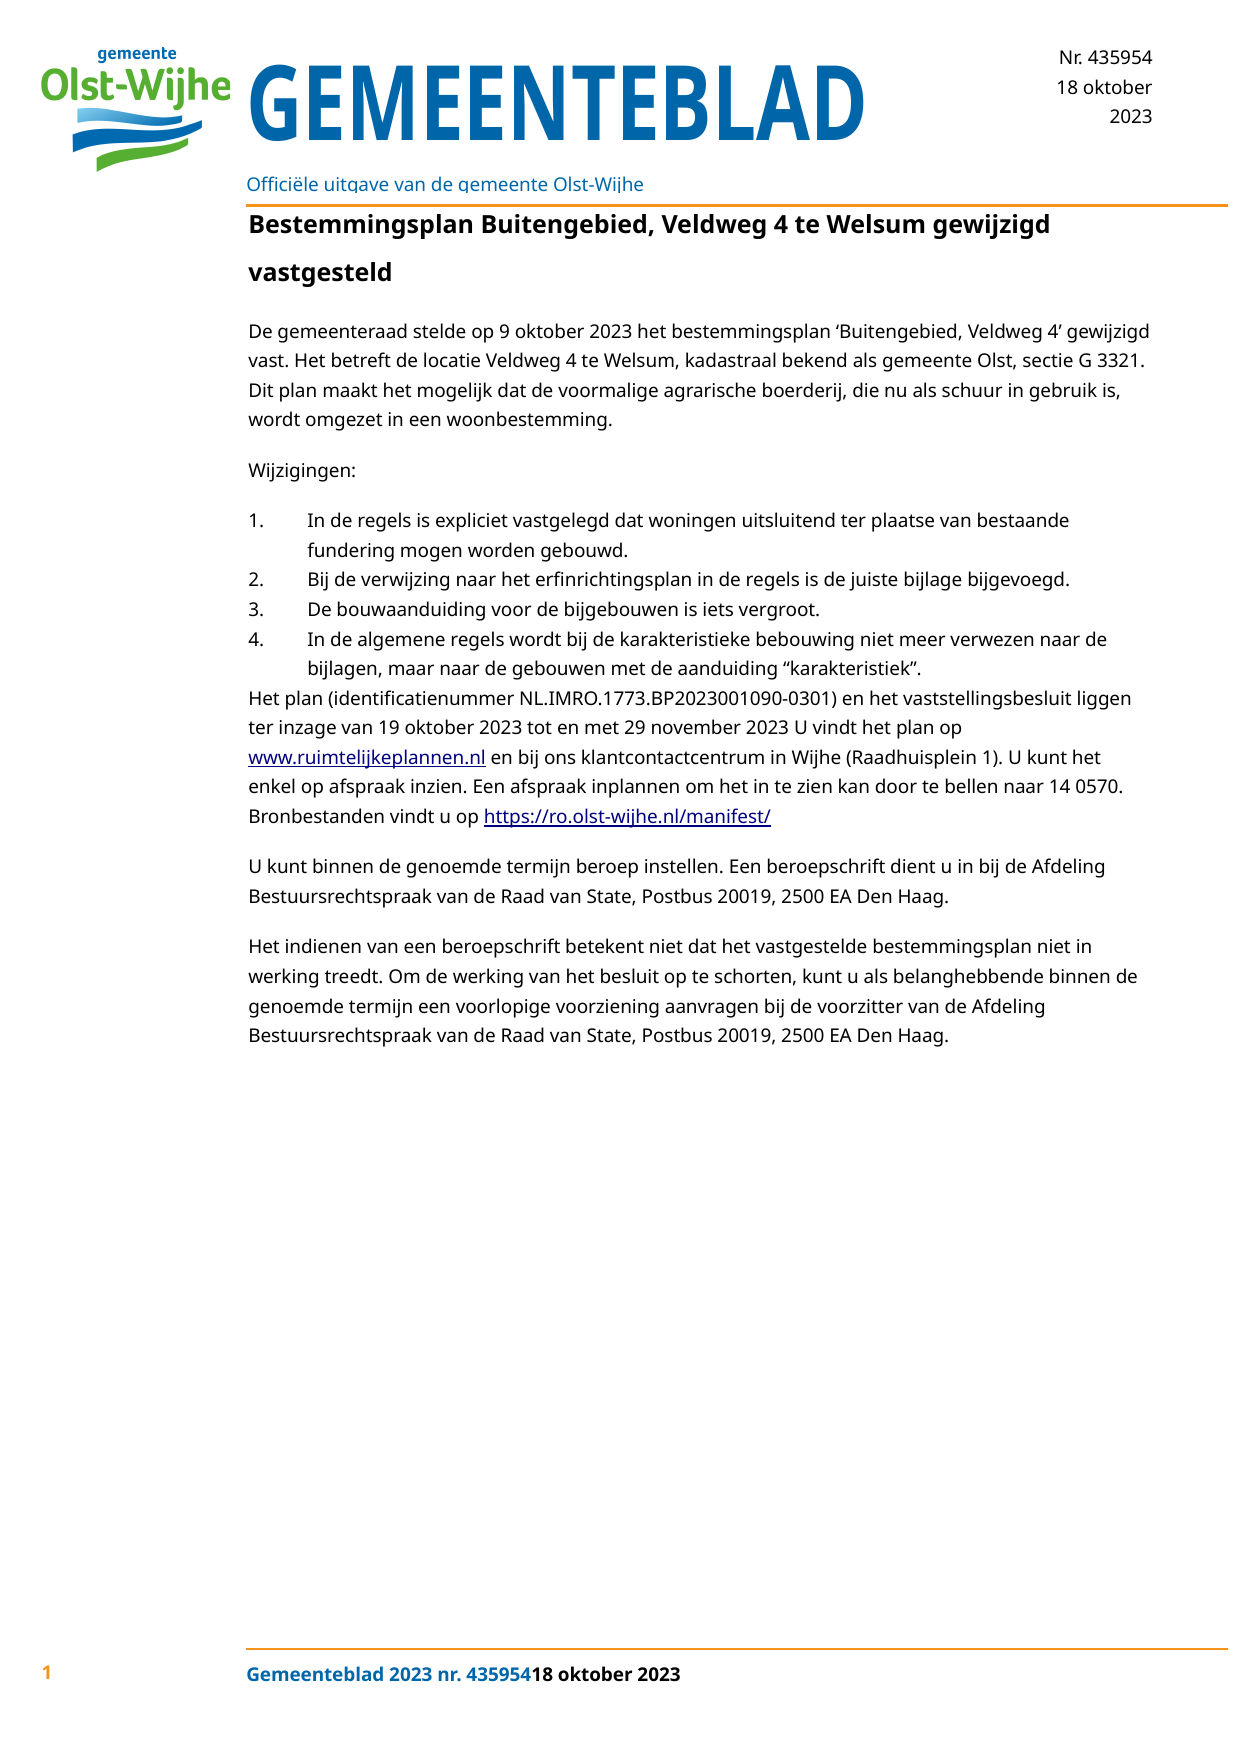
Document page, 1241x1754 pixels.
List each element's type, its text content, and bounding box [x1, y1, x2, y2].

text U kunt binnen de genoemde termijn beroep instellen. Een beroepschrift dient u in bij de Afdeling Bestuursrechtspraak van de Raad van State, Postbus 20019, 2500 EA Den Haag. [248, 854, 1152, 909]
text Het indienen van een beroepschrift betekent niet dat het vastgestelde bestemmingsplan niet in werking treedt. Om de werking van het besluit op te schorten, kunt u als belanghebbende binnen de genoemde termijn een voorlopige voorziening aanvragen bij de voorzitter van de Afdeling Bestuursrechtspraak van de Raad van State, Postbus 20019, 2500 EA Den Haag. [248, 934, 1152, 1048]
text Het plan (identificatienummer NL.IMRO.1773.BP2023001090-0301) en het vaststellingsbesluit liggen ter inzage van 19 oktober 2023 tot en met 29 november 2023 U vindt het plan op www.ruimtelijkeplannen.nl en bij ons klantcontactcentrum in Wijhe (Raadhuisplein 1). U kunt het enkel op afspraak inzien. Een afspraak inplannen om het in te zien kan door te bellen naar 14 0570. Bronbestanden vindt u op https://ro.olst-wijhe.nl/manifest/ [248, 685, 1152, 829]
text Bestemmingsplan Buitengebied, Veldweg 4 te Welsum gewijzigd vastgesteld [248, 207, 1152, 288]
picture [41, 47, 231, 172]
list In de regels is expliciet vastgelegd dat woningen uitsluitend ter plaatse van bestaande fundering mogen worden gebouwd. [248, 507, 1152, 563]
list In de algemene regels wordt bij de karakteristieke bebouwing niet meer verwezen naar de bijlagen, maar naar de gebouwen met de aanduiding “karakteristiek”. [248, 626, 1152, 681]
list Bij de verwijzing naar het erfinrichtingsplan in de regels is de juiste bijlage bijgevoegd. [248, 567, 1152, 592]
list De bouwaanduiding voor de bijgebouwen is iets vergroot. [248, 596, 1152, 622]
text Wijzigingen: [248, 457, 1152, 483]
text De gemeenteraad stelde op 9 oktober 2023 het bestemmingsplan ‘Buitengebied, Veldweg 4’ gewijzigd vast. Het betreft de locatie Veldweg 4 te Welsum, kadastraal bekend als gemeente Olst, sectie G 3321. Dit plan maakt het mogelijk dat de voormalige agrarische boerderij, die nu als schuur in gebruik is, wordt omgezet in een woonbestemming. [248, 318, 1152, 432]
